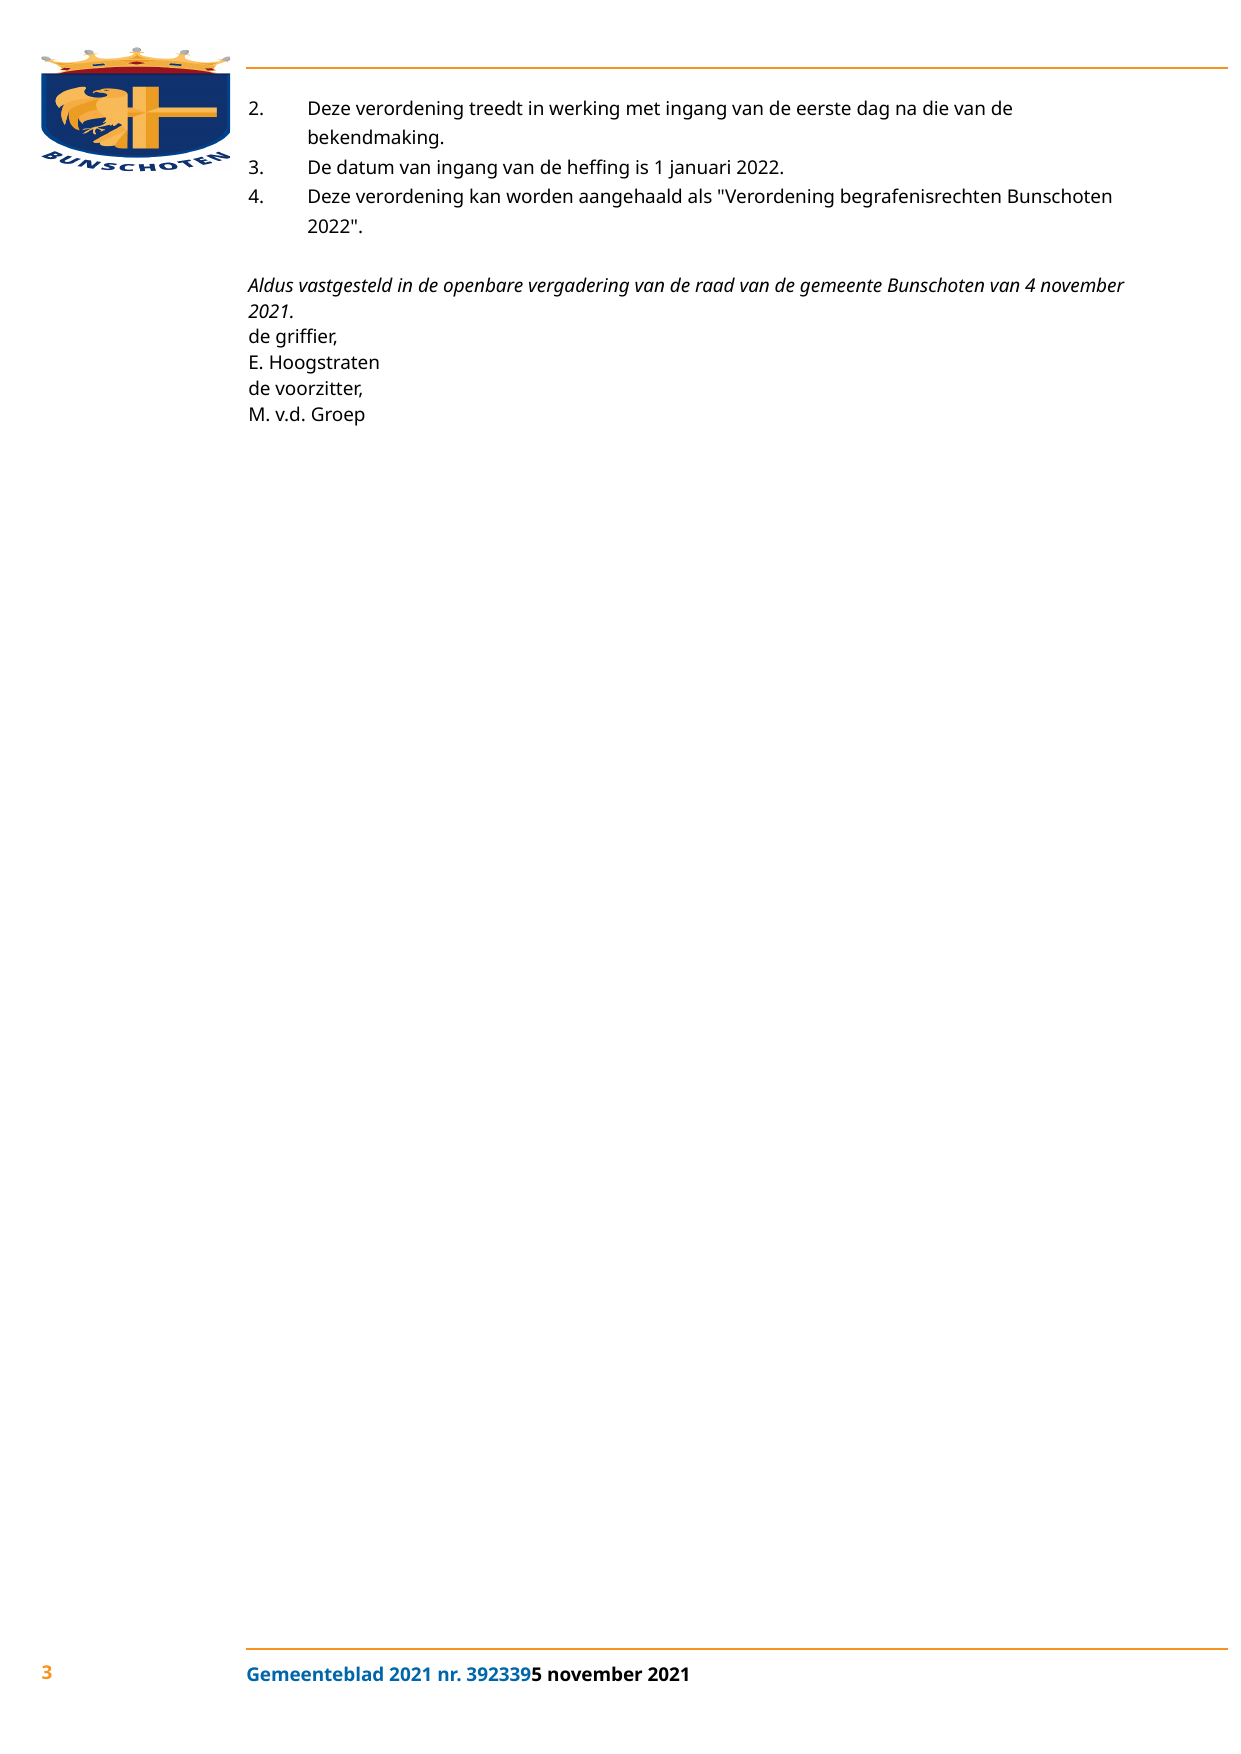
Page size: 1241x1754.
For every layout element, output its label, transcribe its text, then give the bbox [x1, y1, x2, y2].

text E. Hoogstraten [248, 349, 1152, 375]
list De datum van ingang van de heffing is 1 januari 2022. [248, 154, 1152, 180]
text de voorzitter, [248, 375, 1152, 401]
text de griffier, [248, 324, 1152, 349]
list Deze verordening kan worden aangehaald als "Verordening begrafenisrechten Bunschoten 2022". [248, 183, 1152, 239]
text M. v.d. Groep [248, 401, 1152, 427]
picture [41, 47, 231, 172]
text Aldus vastgesteld in de openbare vergadering van de raad van de gemeente Bunschoten van 4 november 2021. [248, 272, 1152, 324]
list Deze verordening treedt in werking met ingang van de eerste dag na die van de bekendmaking. [248, 95, 1152, 150]
